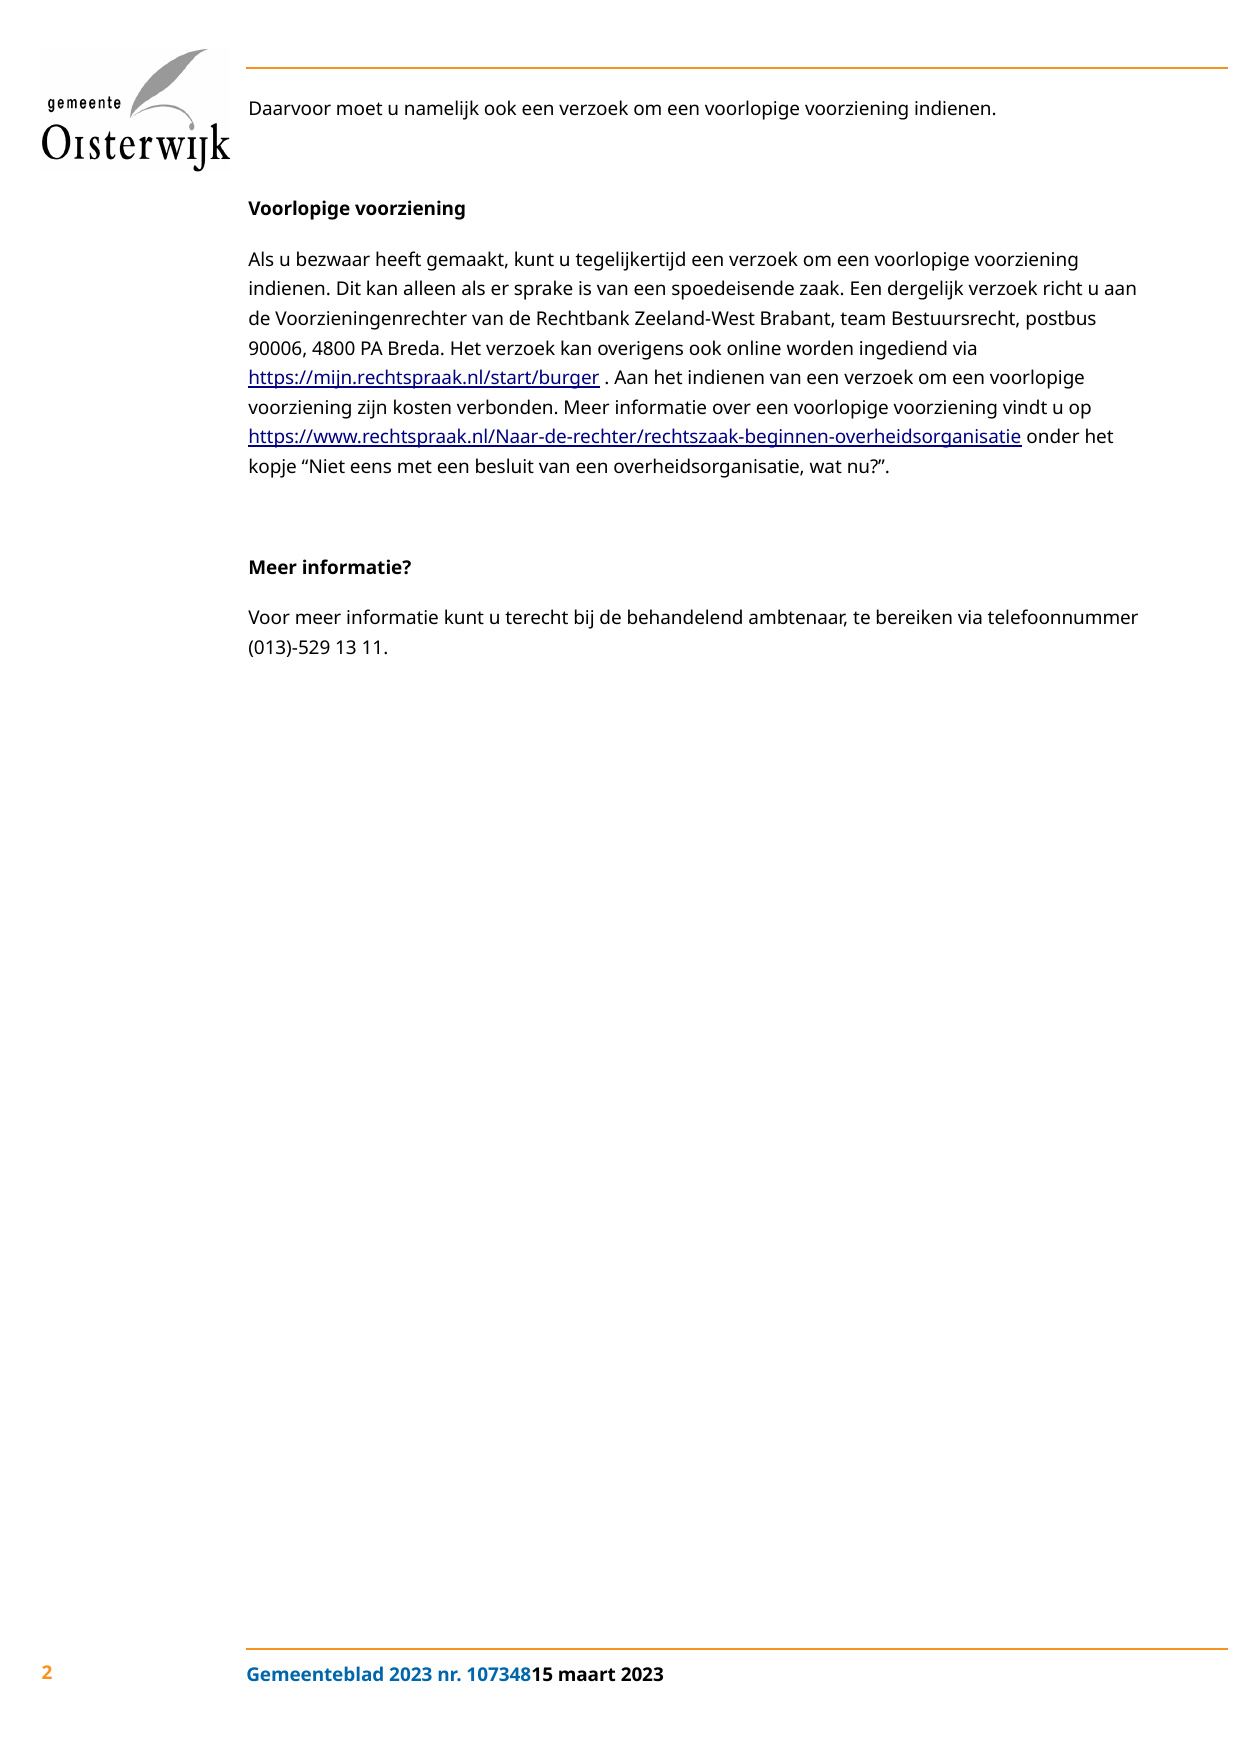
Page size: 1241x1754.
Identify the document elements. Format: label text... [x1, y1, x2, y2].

text Als u bezwaar heeft gemaakt, kunt u tegelijkertijd een verzoek om een voorlopige voorziening indienen. Dit kan alleen als er sprake is van een spoedeisende zaak. Een dergelijk verzoek richt u aan de Voorzieningenrechter van de Rechtbank Zeeland-West Brabant, team Bestuursrecht, postbus 90006, 4800 PA Breda. Het verzoek kan overigens ook online worden ingediend via https://mijn.rechtspraak.nl/start/burger . Aan het indienen van een verzoek om een voorlopige voorziening zijn kosten verbonden. Meer informatie over een voorlopige voorziening vindt u op https://www.rechtspraak.nl/Naar-de-rechter/rechtszaak-beginnen-overheidsorganisatie onder het kopje “Niet eens met een besluit van een overheidsorganisatie, wat nu?”. [248, 246, 1152, 479]
text Meer informatie? [248, 554, 1152, 580]
text Daarvoor moet u namelijk ook een verzoek om een voorlopige voorziening indienen. [248, 95, 1152, 121]
picture [41, 47, 231, 172]
text Voorlopige voorziening [248, 196, 1152, 221]
text Voor meer informatie kunt u terecht bij de behandelend ambtenaar, te bereiken via telefoonnummer (013)-529 13 11. [248, 604, 1152, 660]
